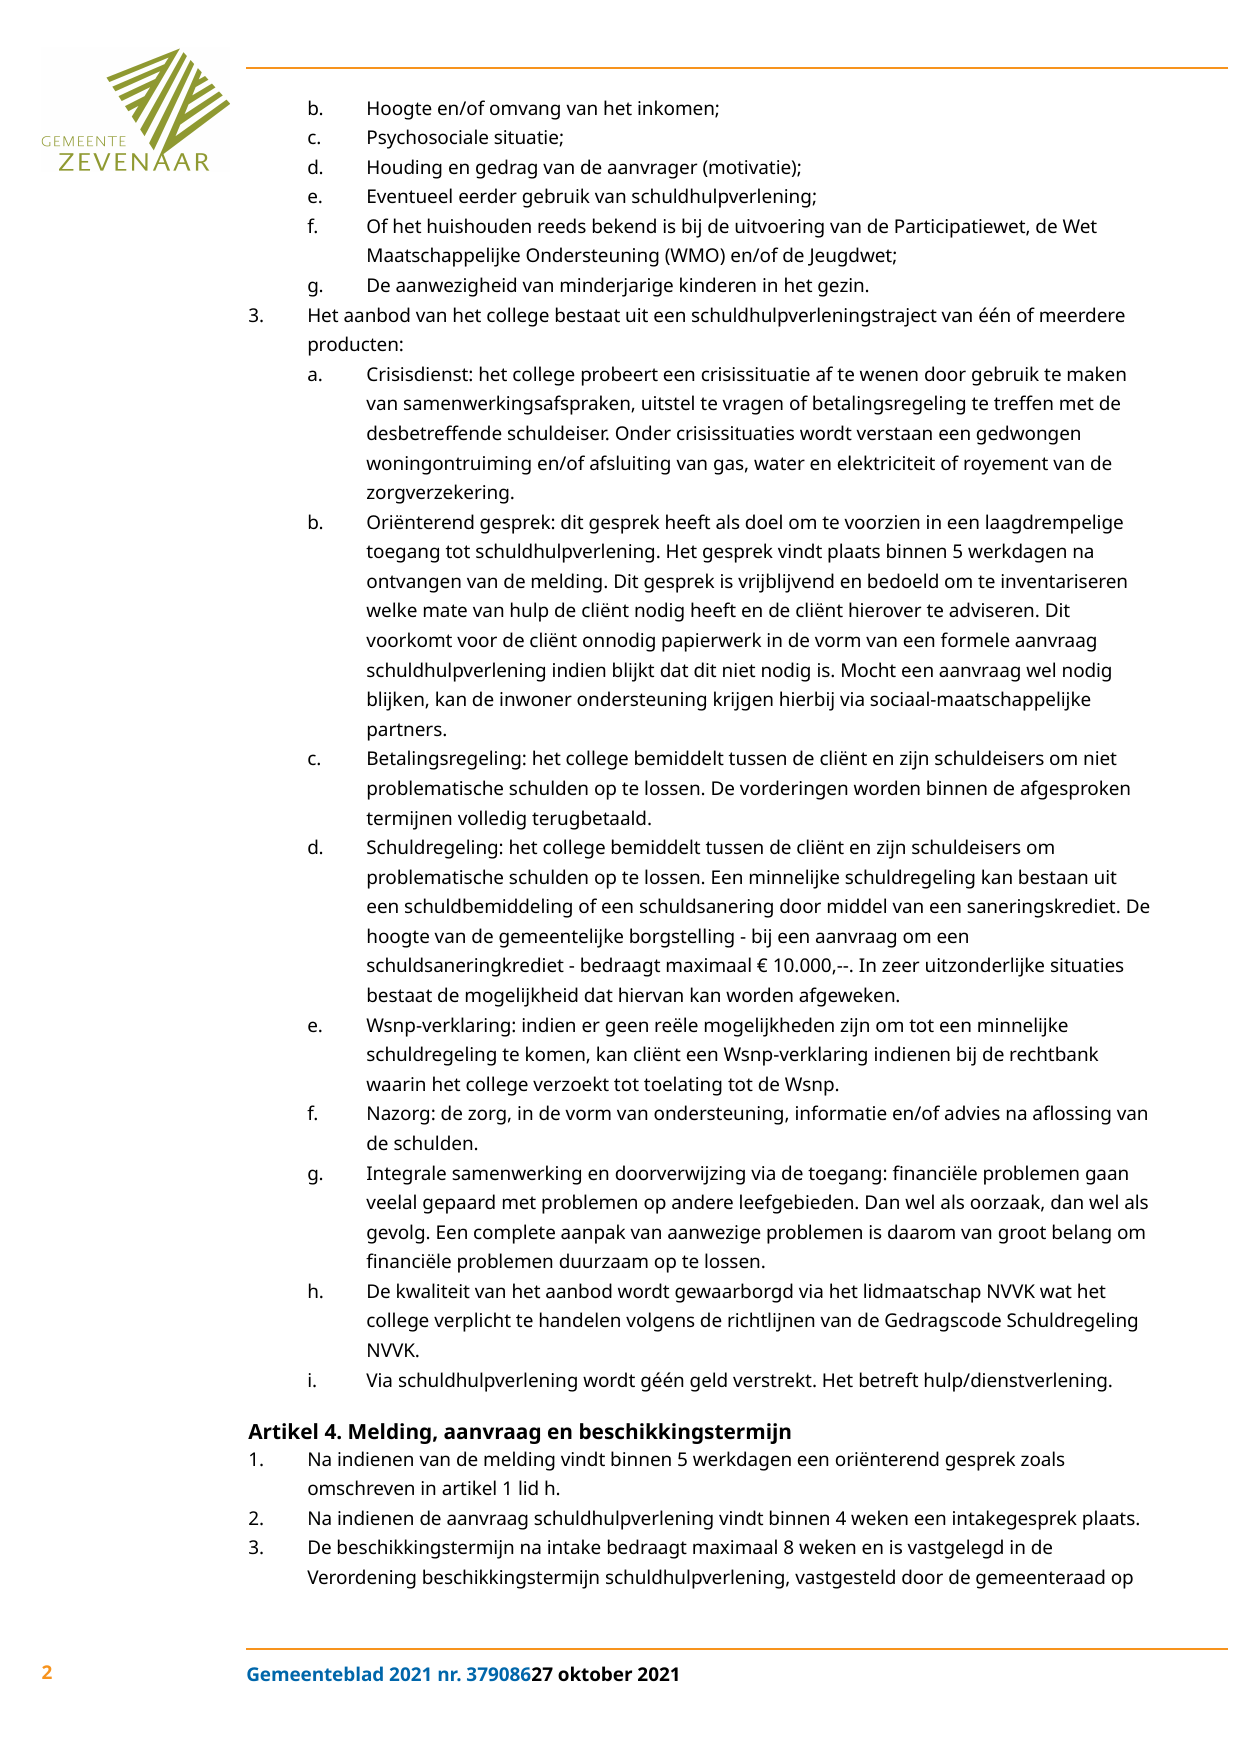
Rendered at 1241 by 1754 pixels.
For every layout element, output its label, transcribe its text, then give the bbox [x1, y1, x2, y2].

list Hoogte en/of omvang van het inkomen; [307, 95, 1152, 121]
text Artikel 4. Melding, aanvraag en beschikkingstermijn [248, 1417, 1152, 1446]
list De beschikkingstermijn na intake bedraagt maximaal 8 weken en is vastgelegd in de Verordening beschikkingstermijn schuldhulpverlening, vastgesteld door de gemeenteraad op [248, 1534, 1152, 1590]
list Psychosociale situatie; [307, 124, 1152, 150]
list Na indienen van de melding vindt binnen 5 werkdagen een oriënterend gesprek zoals omschreven in artikel 1 lid h. [248, 1446, 1152, 1501]
list Wsnp-verklaring: indien er geen reële mogelijkheden zijn om tot een minnelijke schuldregeling te komen, kan cliënt een Wsnp-verklaring indienen bij de rechtbank waarin het college verzoekt tot toelating tot de Wsnp. [307, 1012, 1152, 1097]
list Nazorg: de zorg, in de vorm van ondersteuning, informatie en/of advies na aflossing van de schulden. [307, 1101, 1152, 1156]
list Na indienen de aanvraag schuldhulpverlening vindt binnen 4 weken een intakegesprek plaats. [248, 1505, 1152, 1531]
list Het aanbod van het college bestaat uit een schuldhulpverleningstraject van één of meerdere producten: [248, 302, 1152, 357]
list Integrale samenwerking en doorverwijzing via de toegang: financiële problemen gaan veelal gepaard met problemen op andere leefgebieden. Dan wel als oorzaak, dan wel als gevolg. Een complete aanpak van aanwezige problemen is daarom van groot belang om financiële problemen duurzaam op te lossen. [307, 1160, 1152, 1274]
list Crisisdienst: het college probeert een crisissituatie af te wenen door gebruik te maken van samenwerkingsafspraken, uitstel te vragen of betalingsregeling te treffen met de desbetreffende schuldeiser. Onder crisissituaties wordt verstaan een gedwongen woningontruiming en/of afsluiting van gas, water en elektriciteit of royement van de zorgverzekering. [307, 361, 1152, 505]
list Houding en gedrag van de aanvrager (motivatie); [307, 154, 1152, 180]
list Betalingsregeling: het college bemiddelt tussen de cliënt en zijn schuldeisers om niet problematische schulden op te lossen. De vorderingen worden binnen de afgesproken termijnen volledig terugbetaald. [307, 746, 1152, 831]
list Schuldregeling: het college bemiddelt tussen de cliënt en zijn schuldeisers om problematische schulden op te lossen. Een minnelijke schuldregeling kan bestaan uit een schuldbemiddeling of een schuldsanering door middel van een saneringskrediet. De hoogte van de gemeentelijke borgstelling - bij een aanvraag om een schuldsaneringkrediet - bedraagt maximaal € 10.000,--. In zeer uitzonderlijke situaties bestaat de mogelijkheid dat hiervan kan worden afgeweken. [307, 834, 1152, 1008]
list Via schuldhulpverlening wordt géén geld verstrekt. Het betreft hulp/dienstverlening. [307, 1367, 1152, 1393]
list De aanwezigheid van minderjarige kinderen in het gezin. [307, 272, 1152, 298]
picture [41, 47, 231, 172]
list Eventueel eerder gebruik van schuldhulpverlening; [307, 183, 1152, 209]
list Of het huishouden reeds bekend is bij de uitvoering van de Participatiewet, de Wet Maatschappelijke Ondersteuning (WMO) en/of de Jeugdwet; [307, 213, 1152, 268]
list Oriënterend gesprek: dit gesprek heeft als doel om te voorzien in een laagdrempelige toegang tot schuldhulpverlening. Het gesprek vindt plaats binnen 5 werkdagen na ontvangen van de melding. Dit gesprek is vrijblijvend en bedoeld om te inventariseren welke mate van hulp de cliënt nodig heeft en de cliënt hierover te adviseren. Dit voorkomt voor de cliënt onnodig papierwerk in de vorm van een formele aanvraag schuldhulpverlening indien blijkt dat dit niet nodig is. Mocht een aanvraag wel nodig blijken, kan de inwoner ondersteuning krijgen hierbij via sociaal-maatschappelijke partners. [307, 509, 1152, 742]
list De kwaliteit van het aanbod wordt gewaarborgd via het lidmaatschap NVVK wat het college verplicht te handelen volgens de richtlijnen van de Gedragscode Schuldregeling NVVK. [307, 1278, 1152, 1363]
